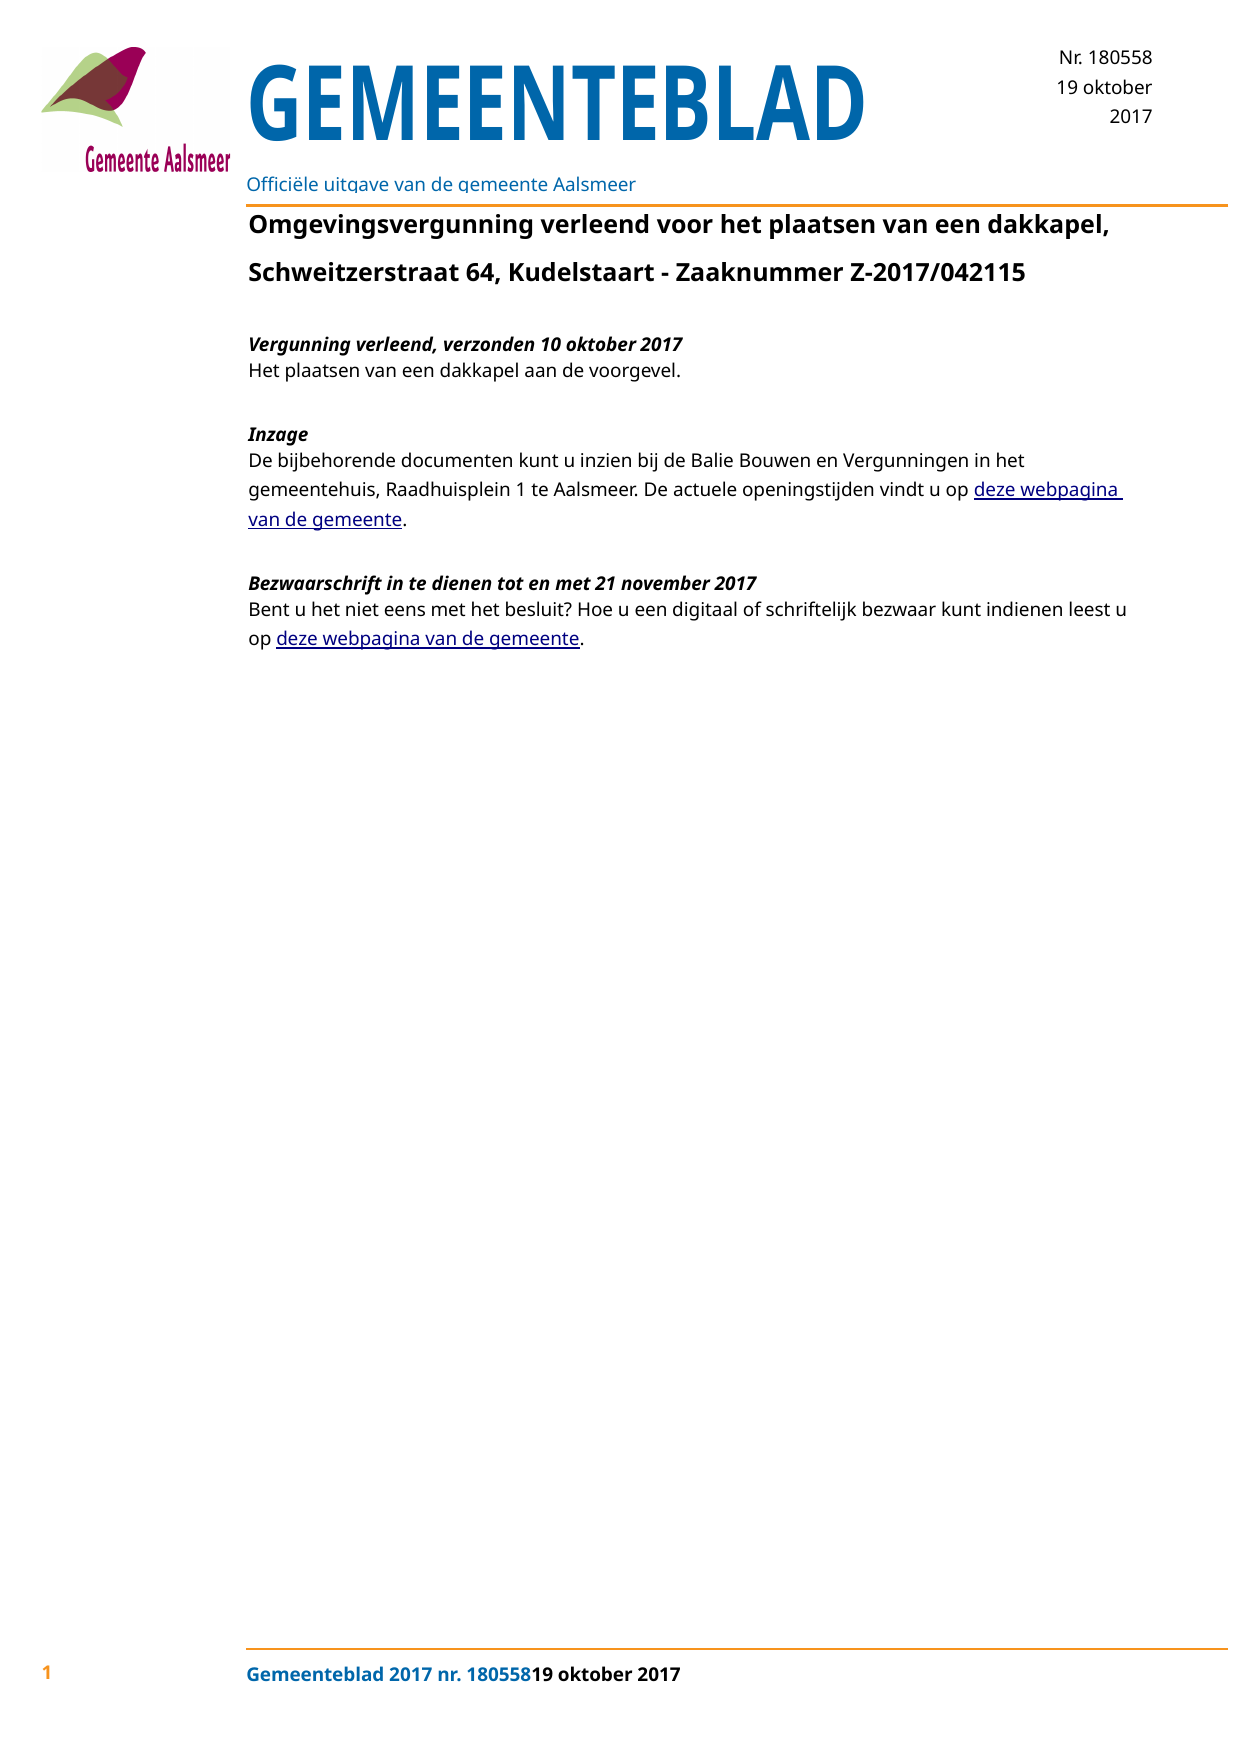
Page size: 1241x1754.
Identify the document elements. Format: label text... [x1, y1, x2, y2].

text Bent u het niet eens met het besluit? Hoe u een digitaal of schriftelijk bezwaar kunt indienen leest u op deze webpagina van de gemeente. [248, 596, 1152, 651]
picture [41, 47, 231, 172]
text Omgevingsvergunning verleend voor het plaatsen van een dakkapel, Schweitzerstraat 64, Kudelstaart - Zaaknummer Z-2017/042115 [248, 207, 1152, 288]
text De bijbehorende documenten kunt u inzien bij de Balie Bouwen en Vergunningen in het gemeentehuis, Raadhuisplein 1 te Aalsmeer. De actuele openingstijden vindt u op deze webpagina van de gemeente. [248, 447, 1152, 532]
text Bezwaarschrift in te dienen tot en met 21 november 2017 [248, 570, 1152, 596]
text Vergunning verleend, verzonden 10 oktober 2017 [248, 331, 1152, 357]
text Inzage [248, 421, 1152, 447]
text Het plaatsen van een dakkapel aan de voorgevel. [248, 357, 1152, 383]
